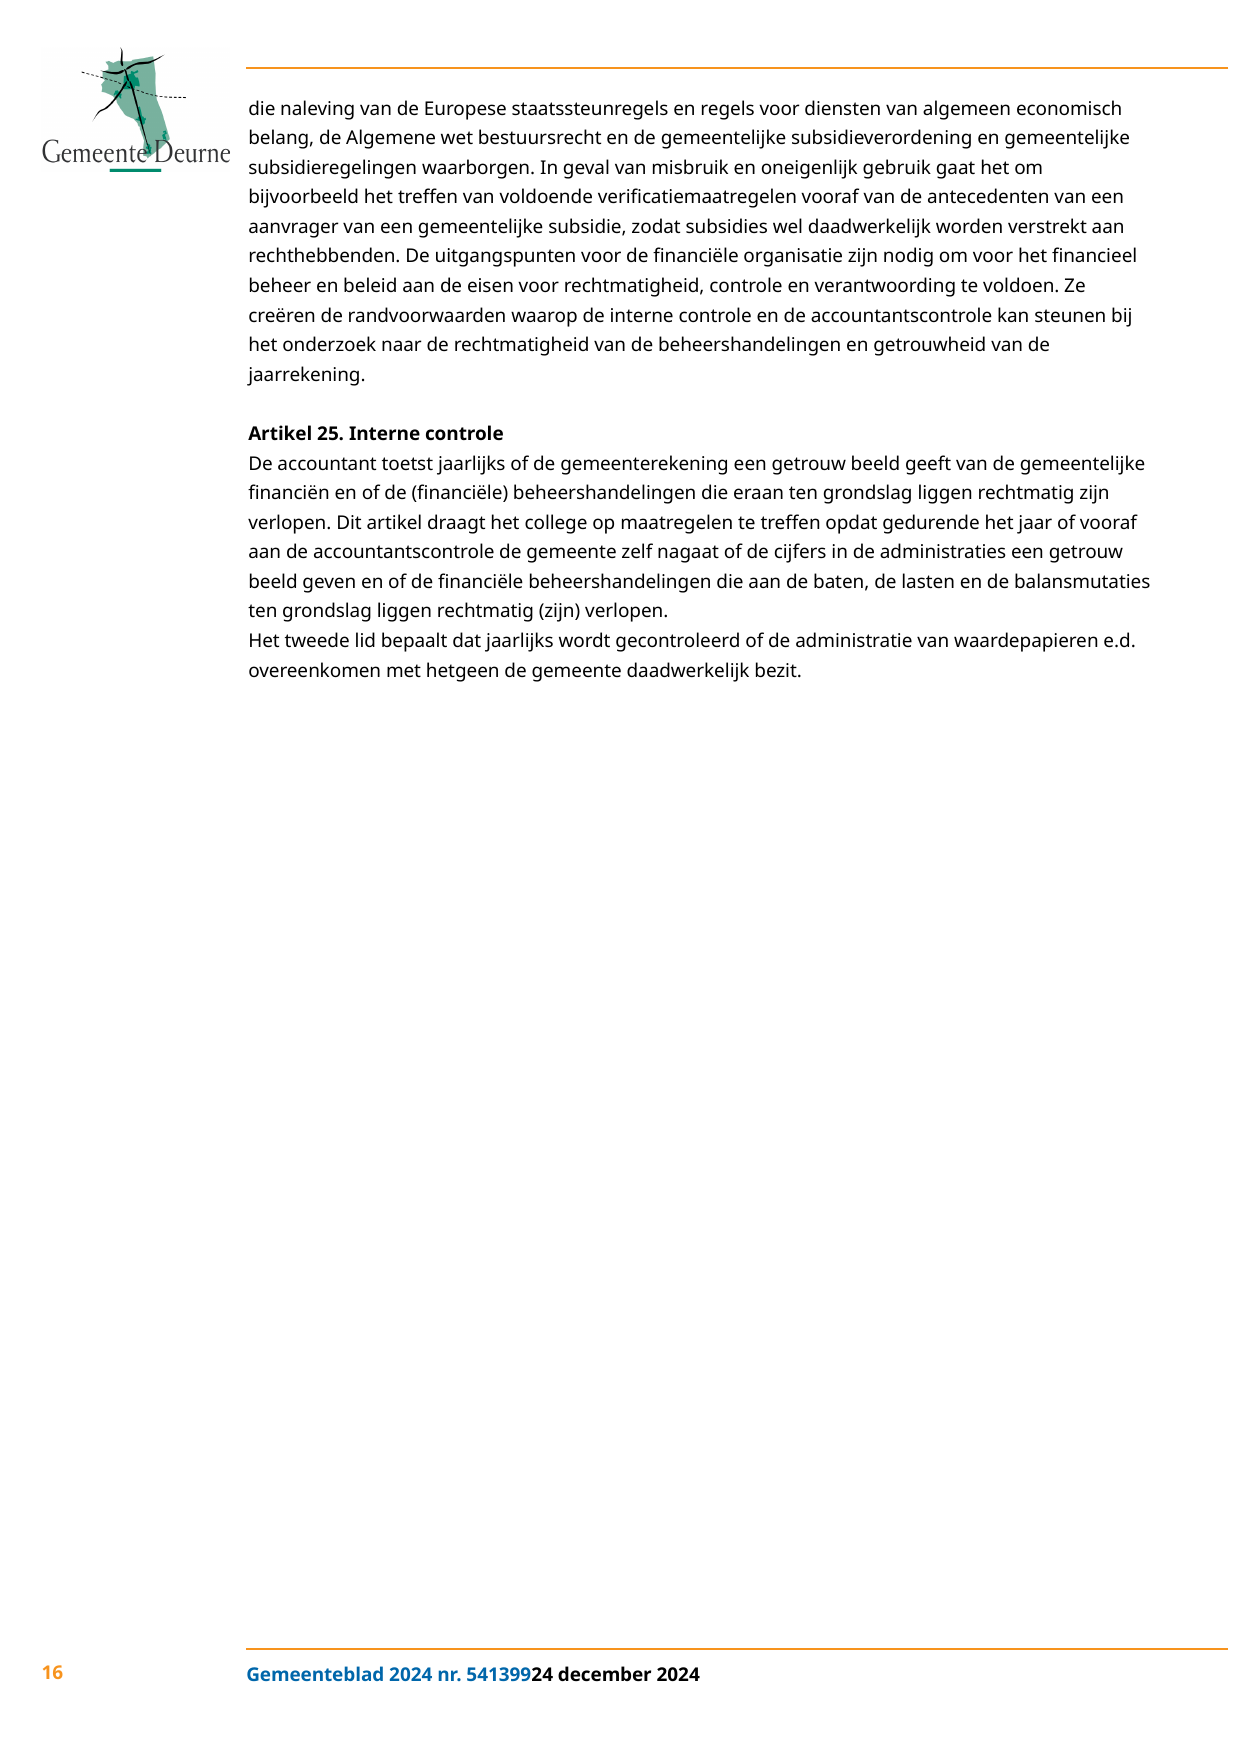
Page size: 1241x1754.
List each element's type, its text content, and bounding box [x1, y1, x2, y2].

picture [41, 47, 231, 172]
text Artikel 25. Interne controle [248, 420, 1152, 446]
text die naleving van de Europese staatssteunregels en regels voor diensten van algemeen economisch belang, de Algemene wet bestuursrecht en de gemeentelijke subsidieverordening en gemeentelijke subsidieregelingen waarborgen. In geval van misbruik en oneigenlijk gebruik gaat het om bijvoorbeeld het treffen van voldoende verificatiemaatregelen vooraf van de antecedenten van een aanvrager van een gemeentelijke subsidie, zodat subsidies wel daadwerkelijk worden verstrekt aan rechthebbenden. De uitgangspunten voor de financiële organisatie zijn nodig om voor het financieel beheer en beleid aan de eisen voor rechtmatigheid, controle en verantwoording te voldoen. Ze creëren de randvoorwaarden waarop de interne controle en de accountantscontrole kan steunen bij het onderzoek naar de rechtmatigheid van de beheershandelingen en getrouwheid van de jaarrekening. [248, 95, 1152, 387]
text Het tweede lid bepaalt dat jaarlijks wordt gecontroleerd of de administratie van waardepapieren e.d. overeenkomen met hetgeen de gemeente daadwerkelijk bezit. [248, 627, 1152, 683]
text De accountant toetst jaarlijks of de gemeenterekening een getrouw beeld geeft van de gemeentelijke financiën en of de (financiële) beheershandelingen die eraan ten grondslag liggen rechtmatig zijn verlopen. Dit artikel draagt het college op maatregelen te treffen opdat gedurende het jaar of vooraf aan de accountantscontrole de gemeente zelf nagaat of de cijfers in de administraties een getrouw beeld geven en of de financiële beheershandelingen die aan de baten, de lasten en de balansmutaties ten grondslag liggen rechtmatig (zijn) verlopen. [248, 450, 1152, 623]
